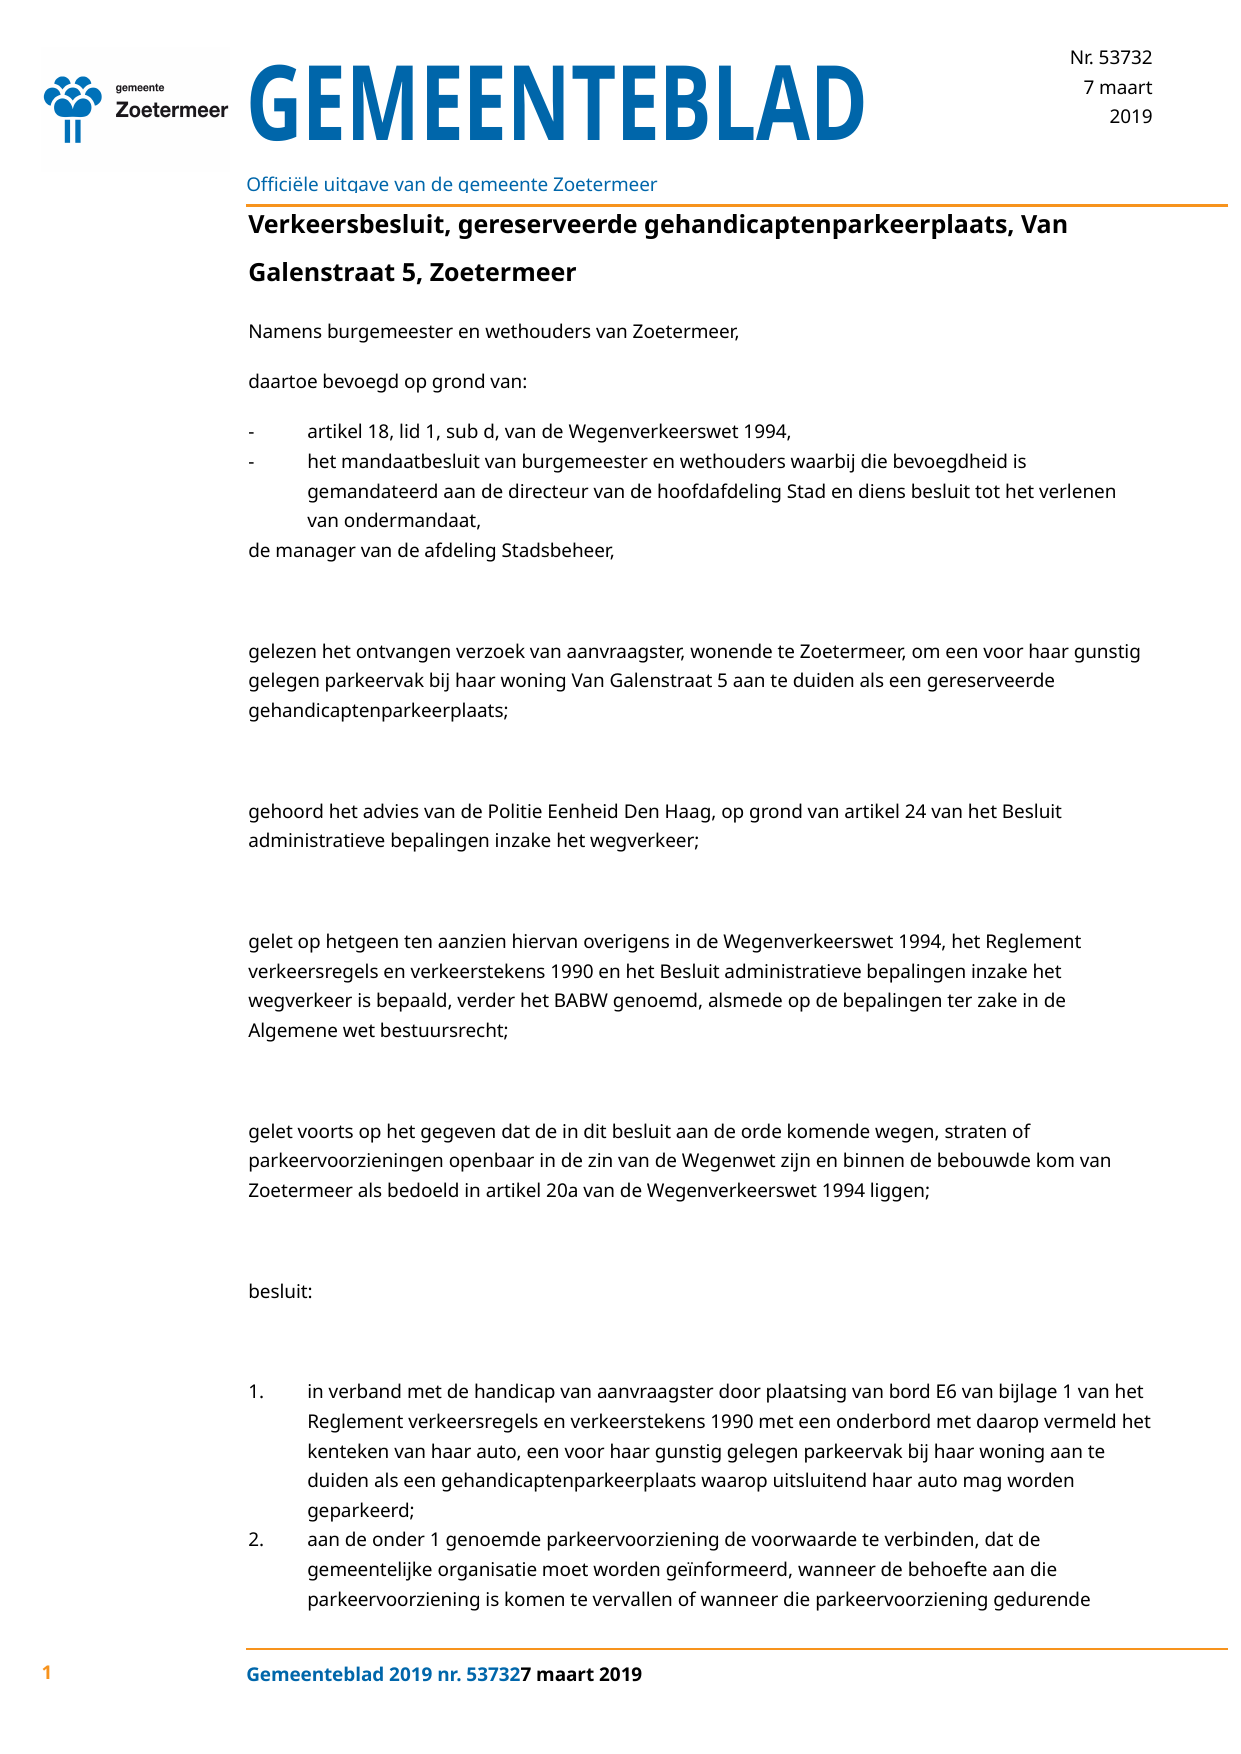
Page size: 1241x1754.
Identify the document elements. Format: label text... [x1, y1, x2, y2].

list in verband met de handicap van aanvraagster door plaatsing van bord E6 van bijlage 1 van het Reglement verkeersregels en verkeerstekens 1990 met een onderbord met daarop vermeld het kenteken van haar auto, een voor haar gunstig gelegen parkeervak bij haar woning aan te duiden als een gehandicaptenparkeerplaats waarop uitsluitend haar auto mag worden geparkeerd; [248, 1379, 1152, 1523]
picture [41, 47, 231, 172]
text daartoe bevoegd op grond van: [248, 368, 1152, 394]
text gelezen het ontvangen verzoek van aanvraagster, wonende te Zoetermeer, om een voor haar gunstig gelegen parkeervak bij haar woning Van Galenstraat 5 aan te duiden als een gereserveerde gehandicaptenparkeerplaats; [248, 638, 1152, 723]
list het mandaatbesluit van burgemeester en wethouders waarbij die bevoegdheid is gemandateerd aan de directeur van de hoofdafdeling Stad en diens besluit tot het verlenen van ondermandaat, [248, 448, 1152, 533]
list artikel 18, lid 1, sub d, van de Wegenverkeerswet 1994, [248, 419, 1152, 444]
text gelet voorts op het gegeven dat de in dit besluit aan de orde komende wegen, straten of parkeervoorzieningen openbaar in de zin van de Wegenwet zijn en binnen de bebouwde kom van Zoetermeer als bedoeld in artikel 20a van de Wegenverkeerswet 1994 liggen; [248, 1118, 1152, 1203]
text de manager van de afdeling Stadsbeheer, [248, 537, 1152, 563]
list aan de onder 1 genoemde parkeervoorziening de voorwaarde te verbinden, dat de gemeentelijke organisatie moet worden geïnformeerd, wanneer de behoefte aan die parkeervoorziening is komen te vervallen of wanneer die parkeervoorziening gedurende [248, 1527, 1152, 1612]
text besluit: [248, 1278, 1152, 1304]
text gehoord het advies van de Politie Eenheid Den Haag, op grond van artikel 24 van het Besluit administratieve bepalingen inzake het wegverkeer; [248, 798, 1152, 853]
text gelet op hetgeen ten aanzien hiervan overigens in de Wegenverkeerswet 1994, het Reglement verkeersregels en verkeerstekens 1990 en het Besluit administratieve bepalingen inzake het wegverkeer is bepaald, verder het BABW genoemd, alsmede op de bepalingen ter zake in de Algemene wet bestuursrecht; [248, 928, 1152, 1043]
text Verkeersbesluit, gereserveerde gehandicaptenparkeerplaats, Van Galenstraat 5, Zoetermeer [248, 207, 1152, 288]
text Namens burgemeester en wethouders van Zoetermeer, [248, 318, 1152, 344]
